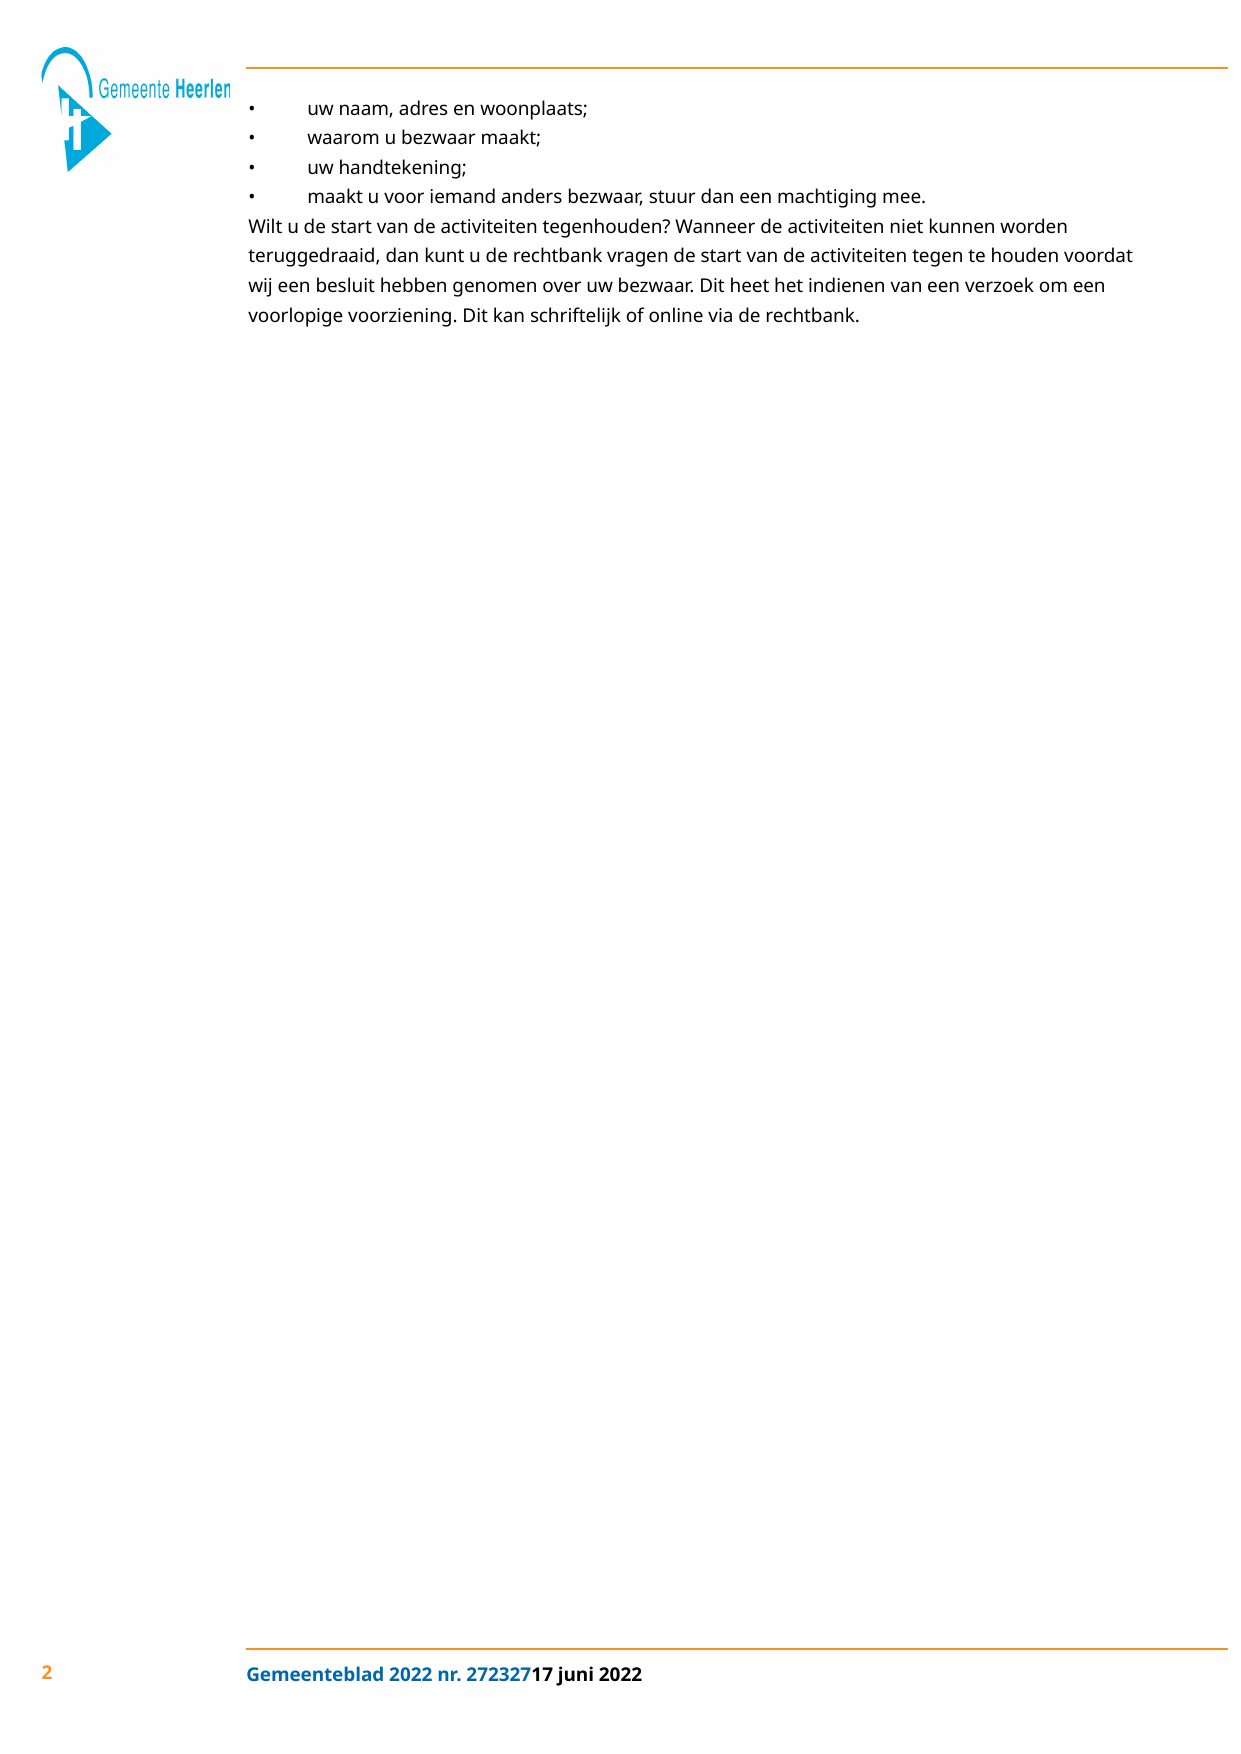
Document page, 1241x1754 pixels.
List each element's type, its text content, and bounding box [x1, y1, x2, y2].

picture [41, 47, 59, 70]
picture [41, 47, 231, 172]
list maakt u voor iemand anders bezwaar, stuur dan een machtiging mee. [248, 183, 1152, 209]
text Wilt u de start van de activiteiten tegenhouden? Wanneer de activiteiten niet kunnen worden teruggedraaid, dan kunt u de rechtbank vragen de start van de activiteiten tegen te houden voordat wij een besluit hebben genomen over uw bezwaar. Dit heet het indienen van een verzoek om een voorlopige voorziening. Dit kan schriftelijk of online via de rechtbank. [248, 213, 1152, 328]
list uw naam, adres en woonplaats; [248, 95, 1152, 121]
list uw handtekening; [248, 154, 1152, 180]
list waarom u bezwaar maakt; [248, 124, 1152, 150]
